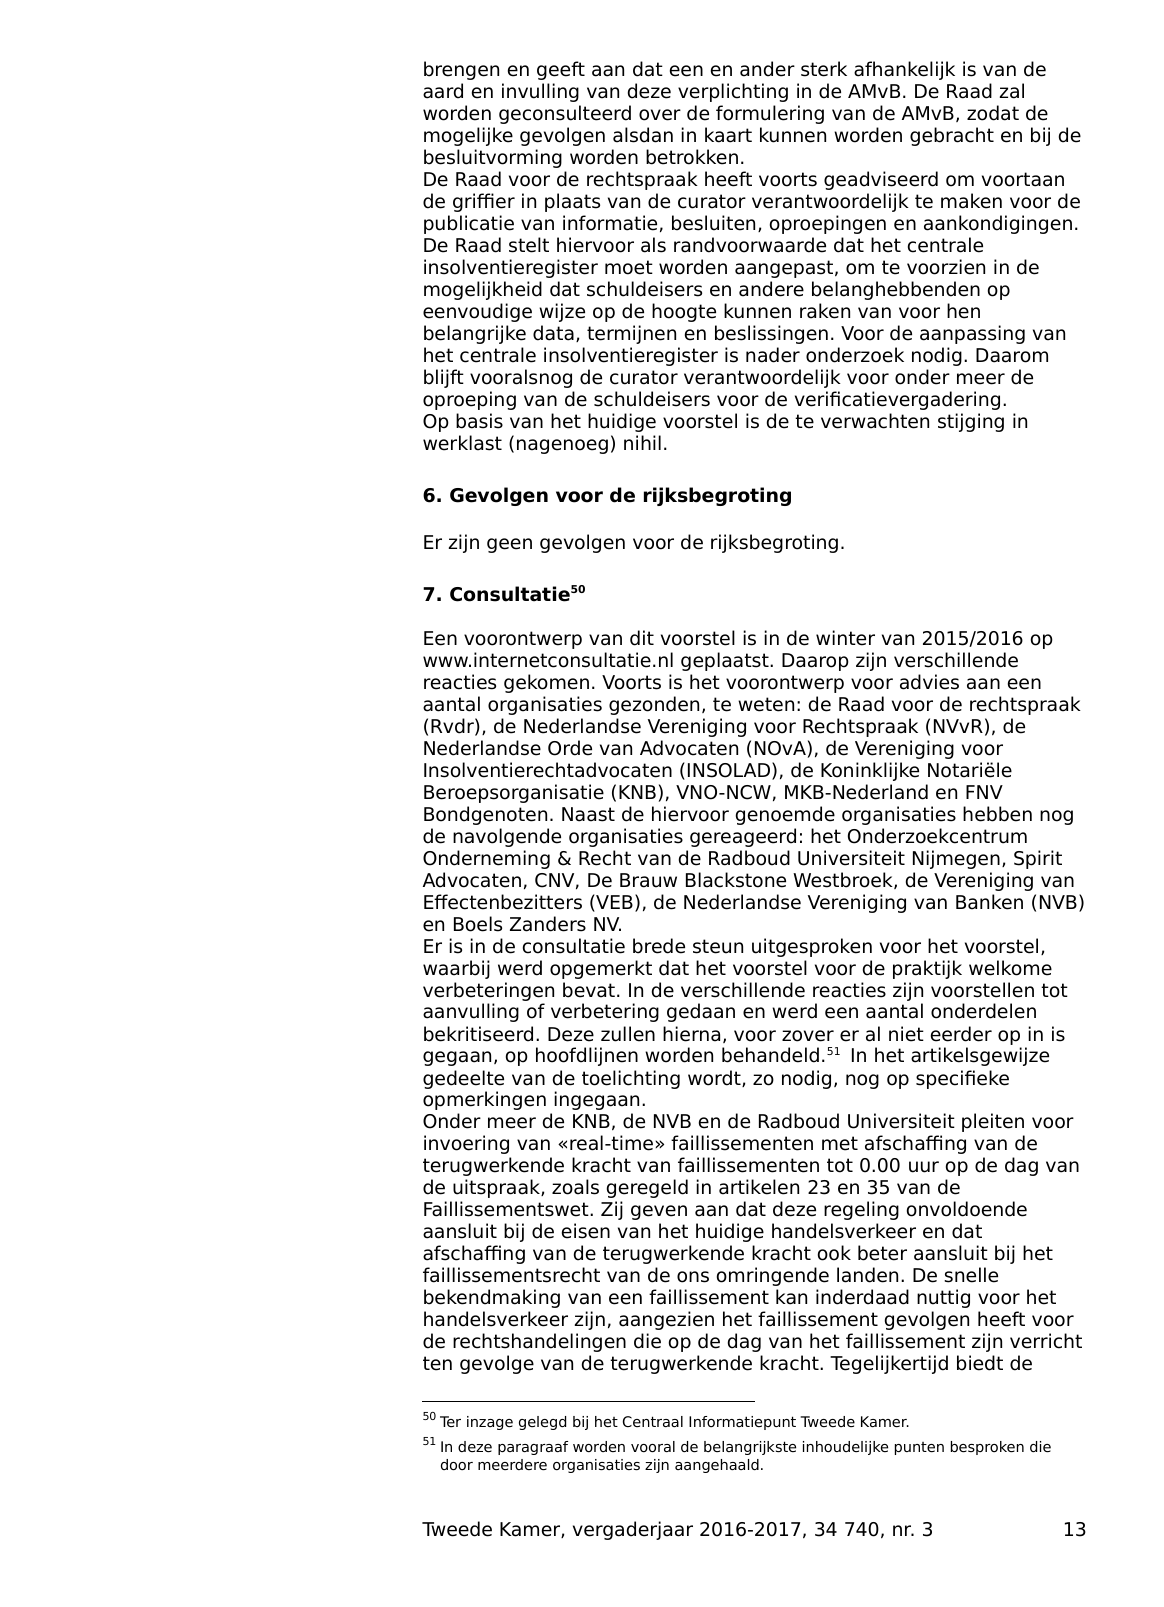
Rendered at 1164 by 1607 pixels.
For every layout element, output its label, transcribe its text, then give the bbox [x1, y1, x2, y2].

text De Raad voor de rechtspraak heeft voorts geadviseerd om voortaan de griffier in plaats van de curator verantwoordelijk te maken voor de publicatie van informatie, besluiten, oproepingen en aankondigingen. De Raad stelt hiervoor als randvoorwaarde dat het centrale insolventieregister moet worden aangepast, om te voorzien in de mogelijkheid dat schuldeisers en andere belanghebbenden op eenvoudige wijze op de hoogte kunnen raken van voor hen belangrijke data, termijnen en beslissingen. Voor de aanpassing van het centrale insolventieregister is nader onderzoek nodig. Daarom blijft vooralsnog de curator verantwoordelijk voor onder meer de oproeping van de schuldeisers voor de verificatievergadering. [422, 169, 1087, 411]
text Er zijn geen gevolgen voor de rijksbegroting. [422, 532, 1087, 554]
text Onder meer de KNB, de NVB en de Radboud Universiteit pleiten voor invoering van «real-time» faillissementen met afschaffing van de terugwerkende kracht van faillissementen tot 0.00 uur op de dag van de uitspraak, zoals geregeld in artikelen 23 en 35 van de Faillissementswet. Zij geven aan dat deze regeling onvoldoende aansluit bij de eisen van het huidige handelsverkeer en dat afschaffing van de terugwerkende kracht ook beter aansluit bij het faillissementsrecht van de ons omringende landen. De snelle bekendmaking van een faillissement kan inderdaad nuttig voor het handelsverkeer zijn, aangezien het faillissement gevolgen heeft voor de rechtshandelingen die op de dag van het faillissement zijn verricht ten gevolge van de terugwerkende kracht. Tegelijkertijd biedt de [422, 1111, 1087, 1375]
text In deze paragraaf worden vooral de belangrijkste inhoudelijke punten besproken die door meerdere organisaties zijn aangehaald. [422, 1435, 1087, 1474]
subtitle 6. Gevolgen voor de rijksbegroting [422, 485, 1087, 507]
text Een voorontwerp van dit voorstel is in de winter van 2015/2016 op www.internetconsultatie.nl geplaatst. Daarop zijn verschillende reacties gekomen. Voorts is het voorontwerp voor advies aan een aantal organisaties gezonden, te weten: de Raad voor de rechtspraak (Rvdr), de Nederlandse Vereniging voor Rechtspraak (NVvR), de Nederlandse Orde van Advocaten (NOvA), de Vereniging voor Insolventierechtadvocaten (INSOLAD), de Koninklijke Notariële Beroepsorganisatie (KNB), VNO-NCW, MKB-Nederland en FNV Bondgenoten. Naast de hiervoor genoemde organisaties hebben nog de navolgende organisaties gereageerd: het Onderzoekcentrum Onderneming & Recht van de Radboud Universiteit Nijmegen, Spirit Advocaten, CNV, De Brauw Blackstone Westbroek, de Vereniging van Effectenbezitters (VEB), de Nederlandse Vereniging van Banken (NVB) en Boels Zanders NV. [422, 628, 1087, 936]
text Er is in de consultatie brede steun uitgesproken voor het voorstel, waarbij werd opgemerkt dat het voorstel voor de praktijk welkome verbeteringen bevat. In de verschillende reacties zijn voorstellen tot aanvulling of verbetering gedaan en werd een aantal onderdelen bekritiseerd. Deze zullen hierna, voor zover er al niet eerder op in is gegaan, op hoofdlijnen worden behandeld. In het artikelsgewijze gedeelte van de toelichting wordt, zo nodig, nog op specifieke opmerkingen ingegaan. [422, 936, 1087, 1111]
subtitle 7. Consultatie [422, 584, 1087, 606]
text brengen en geeft aan dat een en ander sterk afhankelijk is van de aard en invulling van deze verplichting in de AMvB. De Raad zal worden geconsulteerd over de formulering van de AMvB, zodat de mogelijke gevolgen alsdan in kaart kunnen worden gebracht en bij de besluitvorming worden betrokken. [422, 59, 1087, 169]
text Op basis van het huidige voorstel is de te verwachten stijging in werklast (nagenoeg) nihil. [422, 411, 1087, 455]
text Ter inzage gelegd bij het Centraal Informatiepunt Tweede Kamer. [422, 1410, 1087, 1432]
